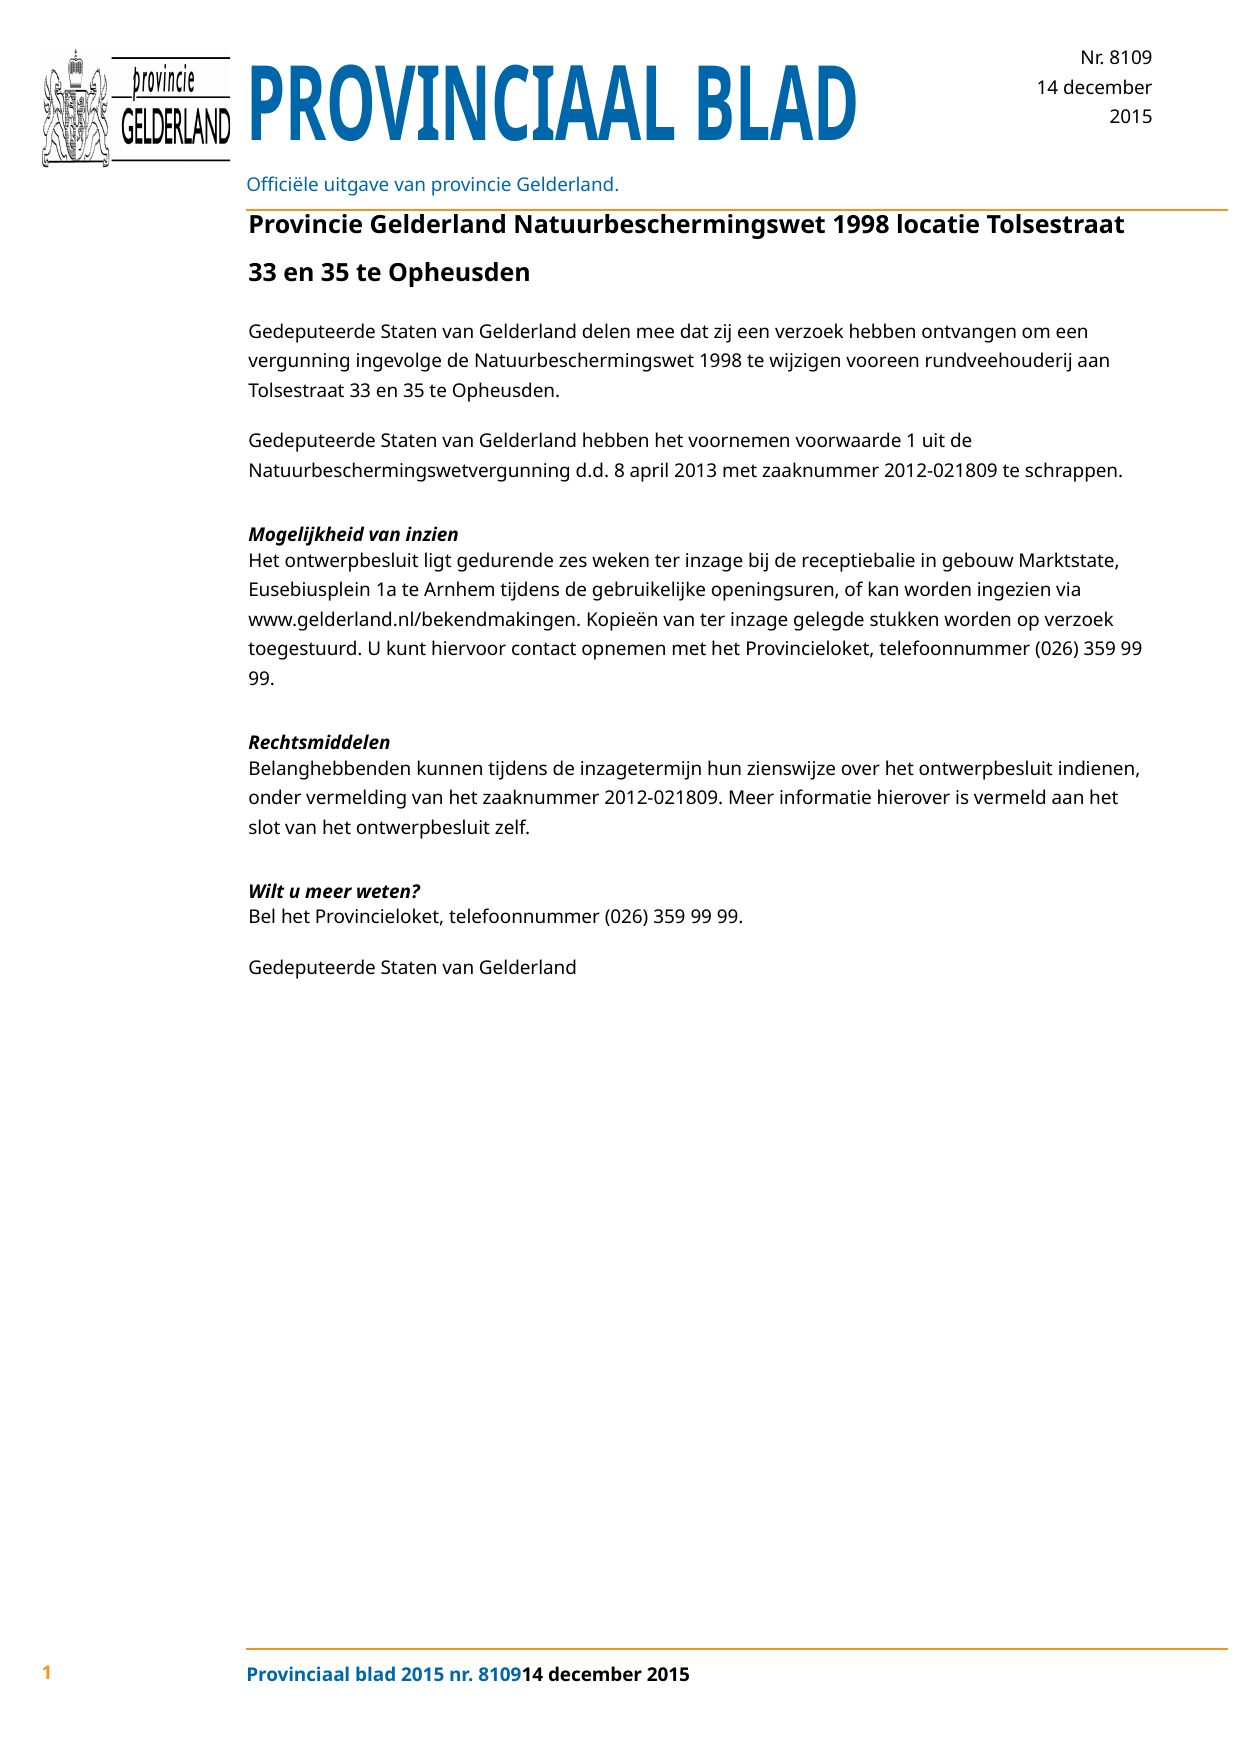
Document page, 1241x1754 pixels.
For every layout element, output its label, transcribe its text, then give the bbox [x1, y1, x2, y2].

text Het ontwerpbesluit ligt gedurende zes weken ter inzage bij de receptiebalie in gebouw Marktstate, Eusebiusplein 1a te Arnhem tijdens de gebruikelijke openingsuren, of kan worden ingezien via www.gelderland.nl/bekendmakingen. Kopieën van ter inzage gelegde stukken worden op verzoek toegestuurd. U kunt hiervoor contact opnemen met het Provincieloket, telefoonnummer (026) 359 99 99. [248, 547, 1152, 691]
text Rechtsmiddelen [248, 729, 1152, 755]
text Gedeputeerde Staten van Gelderland [248, 954, 1152, 980]
text Gedeputeerde Staten van Gelderland delen mee dat zij een verzoek hebben ontvangen om een vergunning ingevolge de Natuurbeschermingswet 1998 te wijzigen vooreen rundveehouderij aan Tolsestraat 33 en 35 te Opheusden. [248, 318, 1152, 403]
text Gedeputeerde Staten van Gelderland hebben het voornemen voorwaarde 1 uit de Natuurbeschermingswetvergunning d.d. 8 april 2013 met zaaknummer 2012-021809 te schrappen. [248, 427, 1152, 483]
text Wilt u meer weten? [248, 878, 1152, 904]
text Belanghebbenden kunnen tijdens de inzagetermijn hun zienswijze over het ontwerpbesluit indienen, onder vermelding van het zaaknummer 2012-021809. Meer informatie hierover is vermeld aan het slot van het ontwerpbesluit zelf. [248, 755, 1152, 840]
text Bel het Provincieloket, telefoonnummer (026) 359 99 99. [248, 904, 1152, 929]
text Provincie Gelderland Natuurbeschermingswet 1998 locatie Tolsestraat 33 en 35 te Opheusden [248, 211, 1152, 288]
text Mogelijkheid van inzien [248, 521, 1152, 547]
picture [41, 47, 231, 172]
